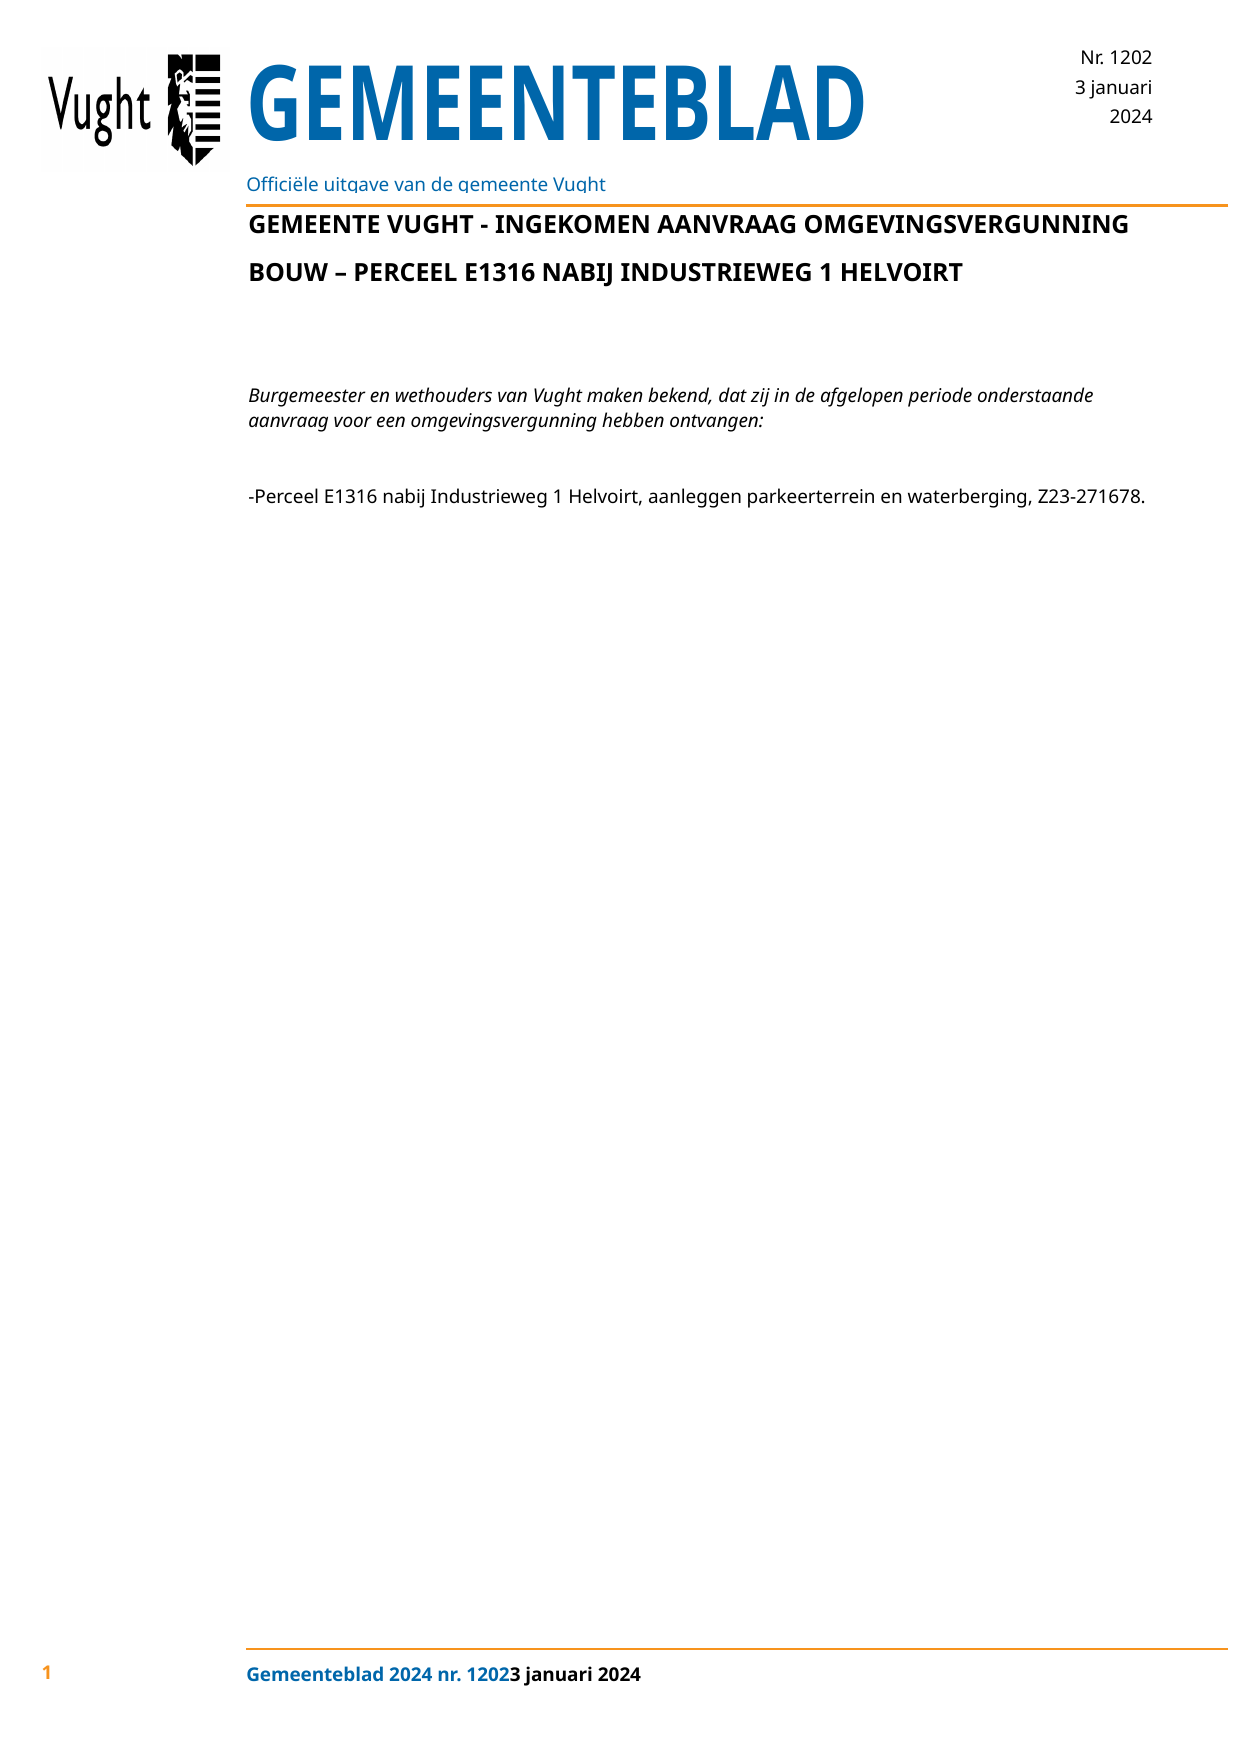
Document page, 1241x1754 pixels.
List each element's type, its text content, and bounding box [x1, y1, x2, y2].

text Burgemeester en wethouders van Vught maken bekend, dat zij in de afgelopen periode onderstaande aanvraag voor een omgevingsvergunning hebben ontvangen: [248, 382, 1152, 433]
text -Perceel E1316 nabij Industrieweg 1 Helvoirt, aanleggen parkeerterrein en waterberging, Z23-271678. [248, 484, 1152, 509]
text GEMEENTE VUGHT - INGEKOMEN AANVRAAG OMGEVINGSVERGUNNING BOUW – PERCEEL E1316 NABIJ INDUSTRIEWEG 1 HELVOIRT [248, 207, 1152, 288]
picture [41, 47, 231, 172]
